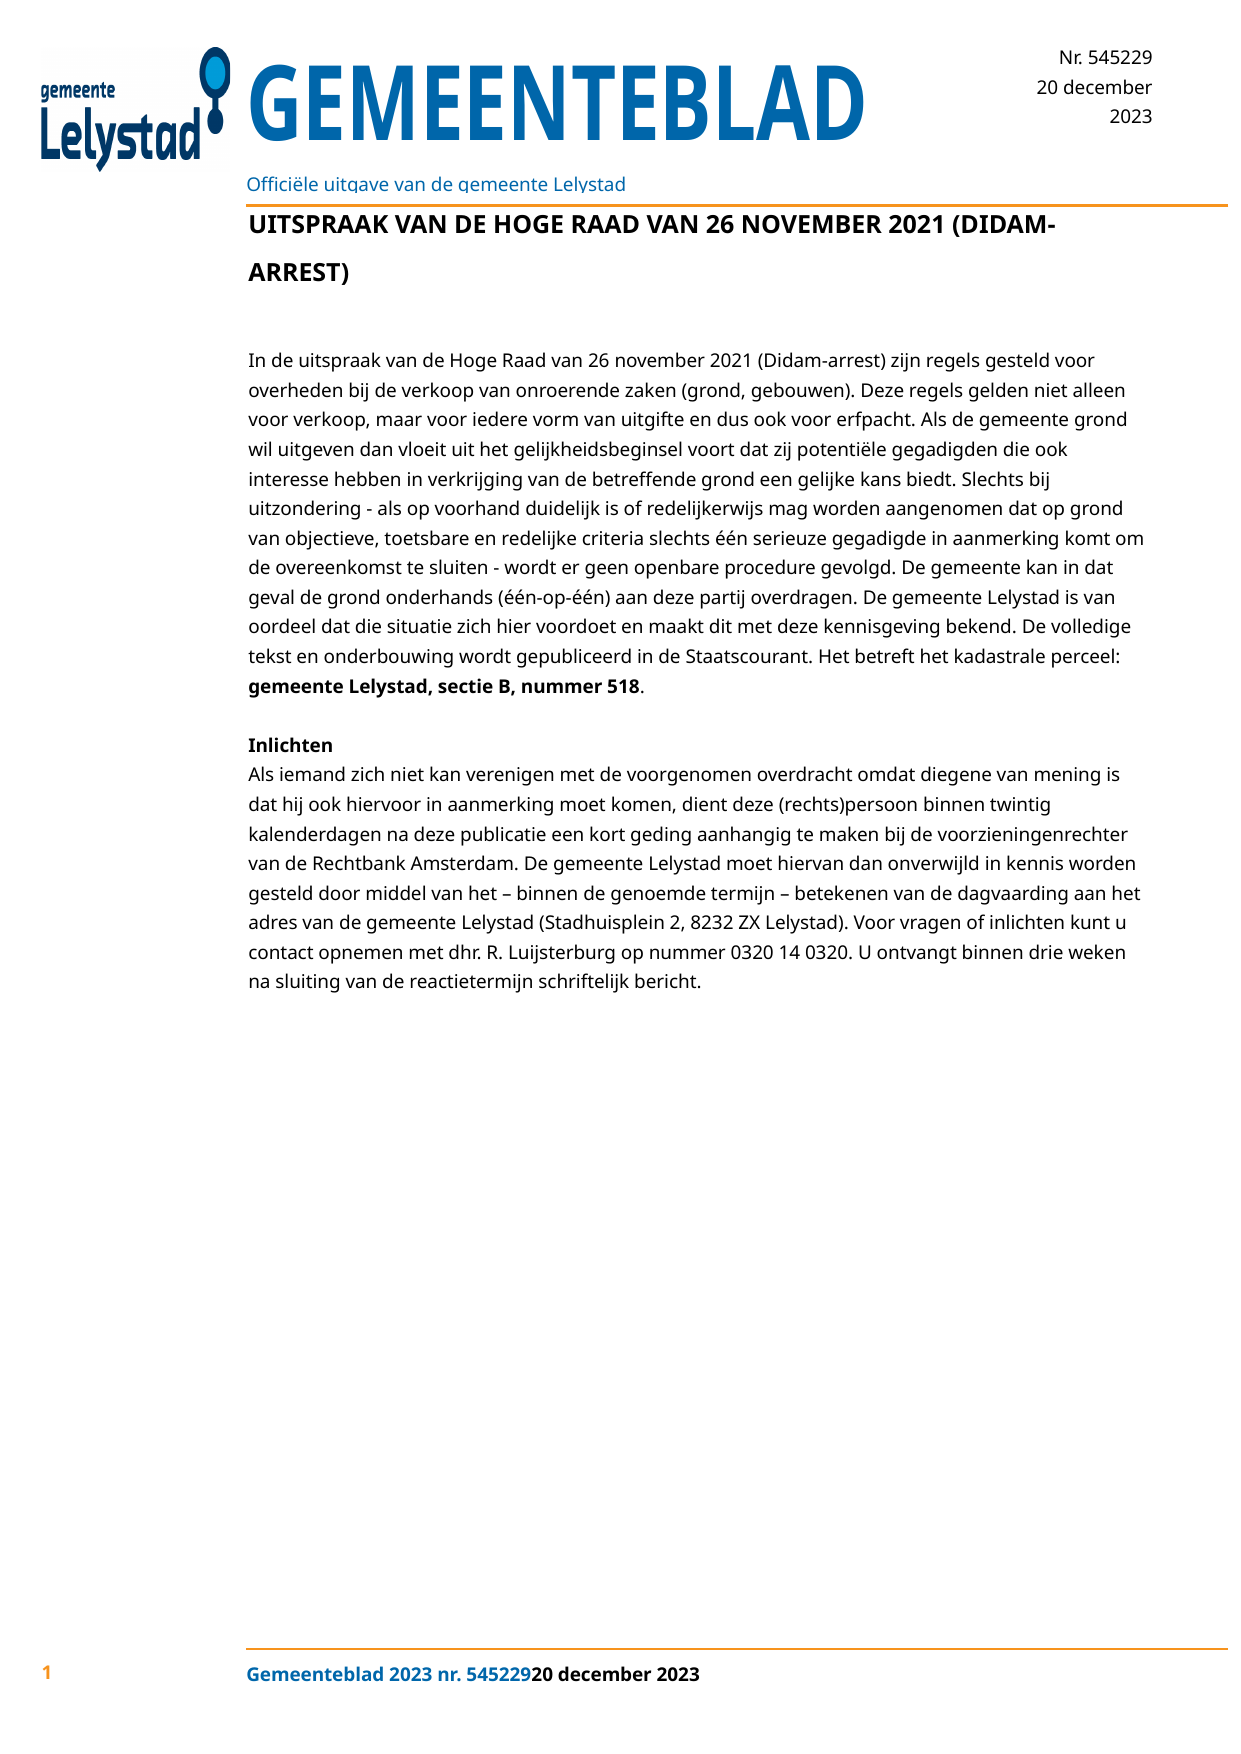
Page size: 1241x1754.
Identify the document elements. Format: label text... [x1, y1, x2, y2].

picture [41, 47, 231, 172]
text Inlichten [248, 732, 1152, 758]
text UITSPRAAK VAN DE HOGE RAAD VAN 26 NOVEMBER 2021 (DIDAM-ARREST) [248, 207, 1152, 288]
text Als iemand zich niet kan verenigen met de voorgenomen overdracht omdat diegene van mening is dat hij ook hiervoor in aanmerking moet komen, dient deze (rechts)persoon binnen twintig kalenderdagen na deze publicatie een kort geding aanhangig te maken bij de voorzieningenrechter van de Rechtbank Amsterdam. De gemeente Lelystad moet hiervan dan onverwijld in kennis worden gesteld door middel van het – binnen de genoemde termijn – betekenen van de dagvaarding aan het adres van de gemeente Lelystad (Stadhuisplein 2, 8232 ZX Lelystad). Voor vragen of inlichten kunt u contact opnemen met dhr. R. Luijsterburg op nummer 0320 14 0320. U ontvangt binnen drie weken na sluiting van de reactietermijn schriftelijk bericht. [248, 762, 1152, 994]
text In de uitspraak van de Hoge Raad van 26 november 2021 (Didam-arrest) zijn regels gesteld voor overheden bij de verkoop van onroerende zaken (grond, gebouwen). Deze regels gelden niet alleen voor verkoop, maar voor iedere vorm van uitgifte en dus ook voor erfpacht. Als de gemeente grond wil uitgeven dan vloeit uit het gelijkheidsbeginsel voort dat zij potentiële gegadigden die ook interesse hebben in verkrijging van de betreffende grond een gelijke kans biedt. Slechts bij uitzondering - als op voorhand duidelijk is of redelijkerwijs mag worden aangenomen dat op grond van objectieve, toetsbare en redelijke criteria slechts één serieuze gegadigde in aanmerking komt om de overeenkomst te sluiten - wordt er geen openbare procedure gevolgd. De gemeente kan in dat geval de grond onderhands (één-op-één) aan deze partij overdragen. De gemeente Lelystad is van oordeel dat die situatie zich hier voordoet en maakt dit met deze kennisgeving bekend. De volledige tekst en onderbouwing wordt gepubliceerd in de Staatscourant. Het betreft het kadastrale perceel: gemeente Lelystad, sectie B, nummer 518. [248, 347, 1152, 699]
